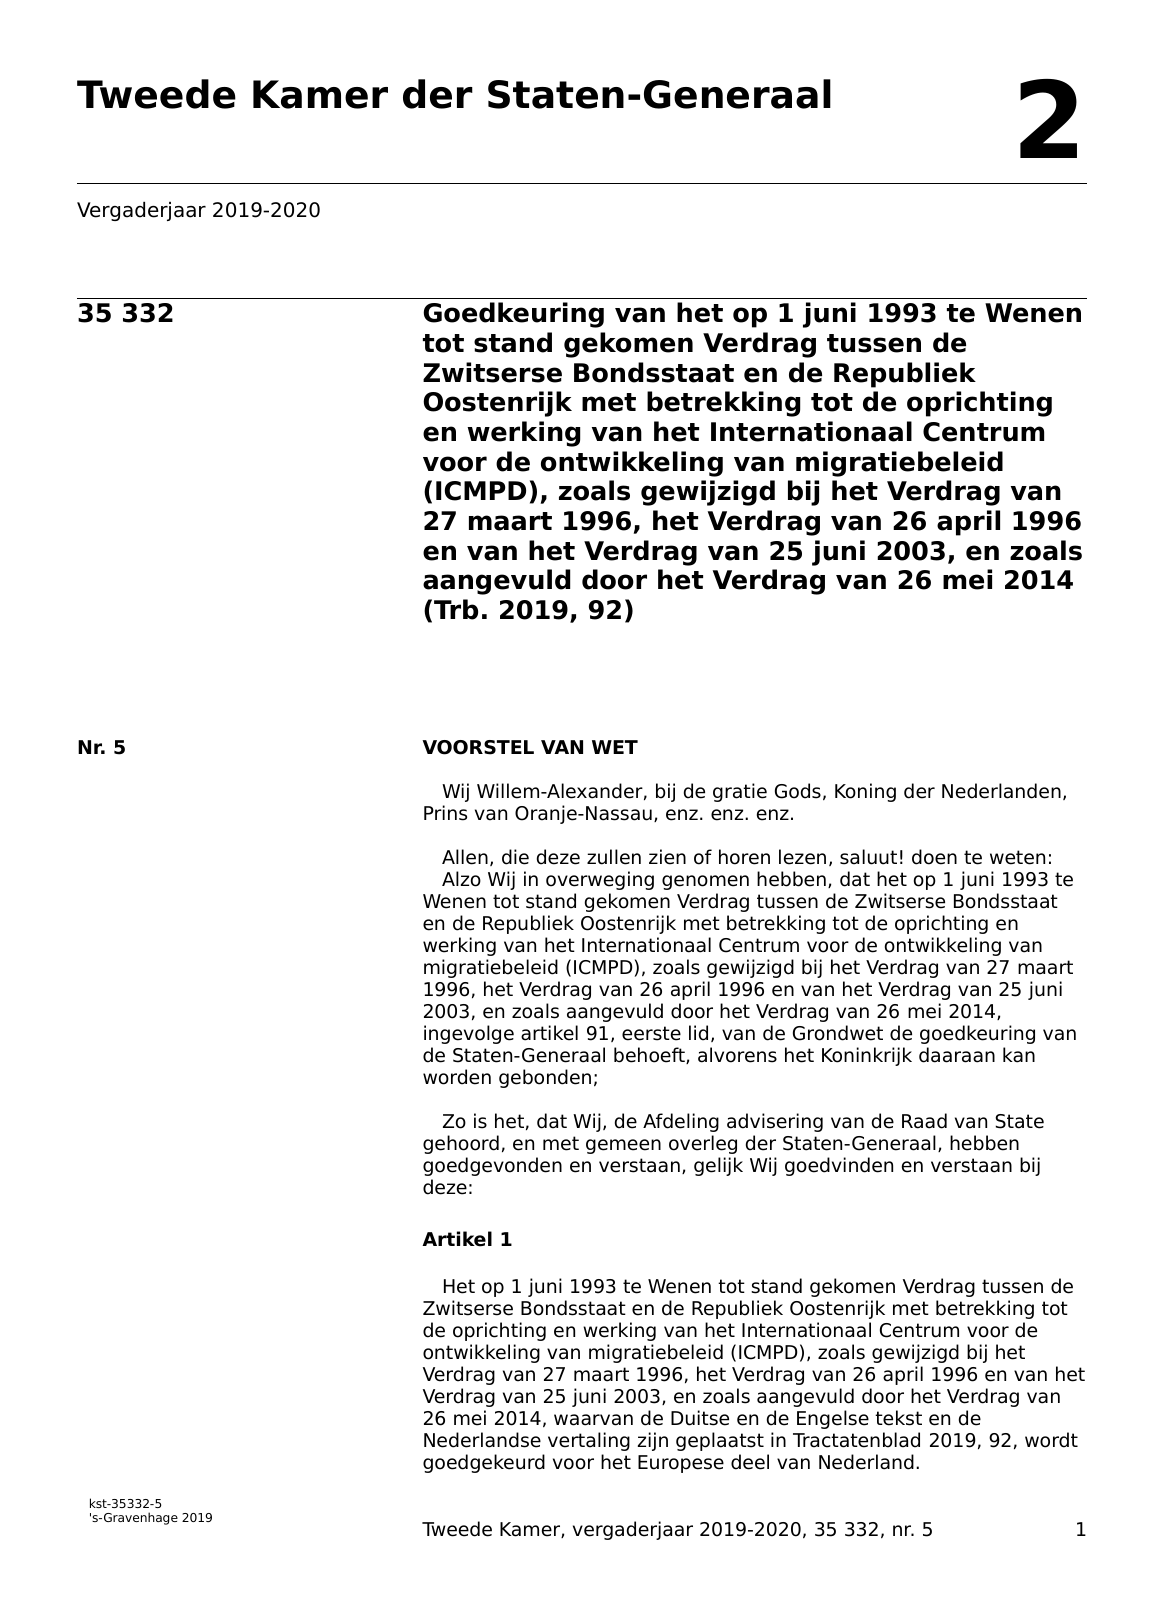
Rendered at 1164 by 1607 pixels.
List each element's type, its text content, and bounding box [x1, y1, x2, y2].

subtitle Nr. 5 VOORSTEL VAN WET [77, 737, 1087, 758]
text Zo is het, dat Wij, de Afdeling advisering van de Raad van State gehoord, en met gemeen overleg der Staten-Generaal, hebben goedgevonden en verstaan, gelijk Wij goedvinden en verstaan bij deze: [422, 1111, 1087, 1199]
table_cell Vergaderjaar 2019-2020 [77, 184, 1087, 298]
text 's-Gravenhage 2019 [88, 1511, 323, 1525]
text Alzo Wij in overweging genomen hebben, dat het op 1 juni 1993 te Wenen tot stand gekomen Verdrag tussen de Zwitserse Bondsstaat en de Republiek Oostenrijk met betrekking tot de oprichting en werking van het Internationaal Centrum voor de ontwikkeling van migratiebeleid (ICMPD), zoals gewijzigd bij het Verdrag van 27 maart 1996, het Verdrag van 26 april 1996 en van het Verdrag van 25 juni 2003, en zoals aangevuld door het Verdrag van 26 mei 2014, ingevolge artikel 91, eerste lid, van de Grondwet de goedkeuring van de Staten-Generaal behoeft, alvorens het Koninkrijk daaraan kan worden gebonden; [422, 869, 1087, 1089]
table_header Tweede Kamer der Staten-Generaal [77, 59, 886, 183]
subtitle Artikel 1 [422, 1229, 1087, 1251]
text kst-35332-5 [88, 1497, 323, 1511]
table_header 2 [886, 59, 1087, 183]
subtitle 35 332 Goedkeuring van het op 1 juni 1993 te Wenen tot stand gekomen Verdrag tussen de Zwitserse Bondsstaat en de Republiek Oostenrijk met betrekking tot de oprichting en werking van het Internationaal Centrum voor de ontwikkeling van migratiebeleid (ICMPD), zoals gewijzigd bij het Verdrag van 27 maart 1996, het Verdrag van 26 april 1996 en van het Verdrag van 25 juni 2003, en zoals aangevuld door het Verdrag van 26 mei 2014 (Trb. 2019, 92) [77, 299, 1087, 626]
text Wij Willem-Alexander, bij de gratie Gods, Koning der Nederlanden, Prins van Oranje-Nassau, enz. enz. enz. [422, 781, 1087, 825]
text Het op 1 juni 1993 te Wenen tot stand gekomen Verdrag tussen de Zwitserse Bondsstaat en de Republiek Oostenrijk met betrekking tot de oprichting en werking van het Internationaal Centrum voor de ontwikkeling van migratiebeleid (ICMPD), zoals gewijzigd bij het Verdrag van 27 maart 1996, het Verdrag van 26 april 1996 en van het Verdrag van 25 juni 2003, en zoals aangevuld door het Verdrag van 26 mei 2014, waarvan de Duitse en de Engelse tekst en de Nederlandse vertaling zijn geplaatst in Tractatenblad 2019, 92, wordt goedgekeurd voor het Europese deel van Nederland. [422, 1276, 1087, 1473]
text Allen, die deze zullen zien of horen lezen, saluut! doen te weten: [422, 847, 1087, 869]
